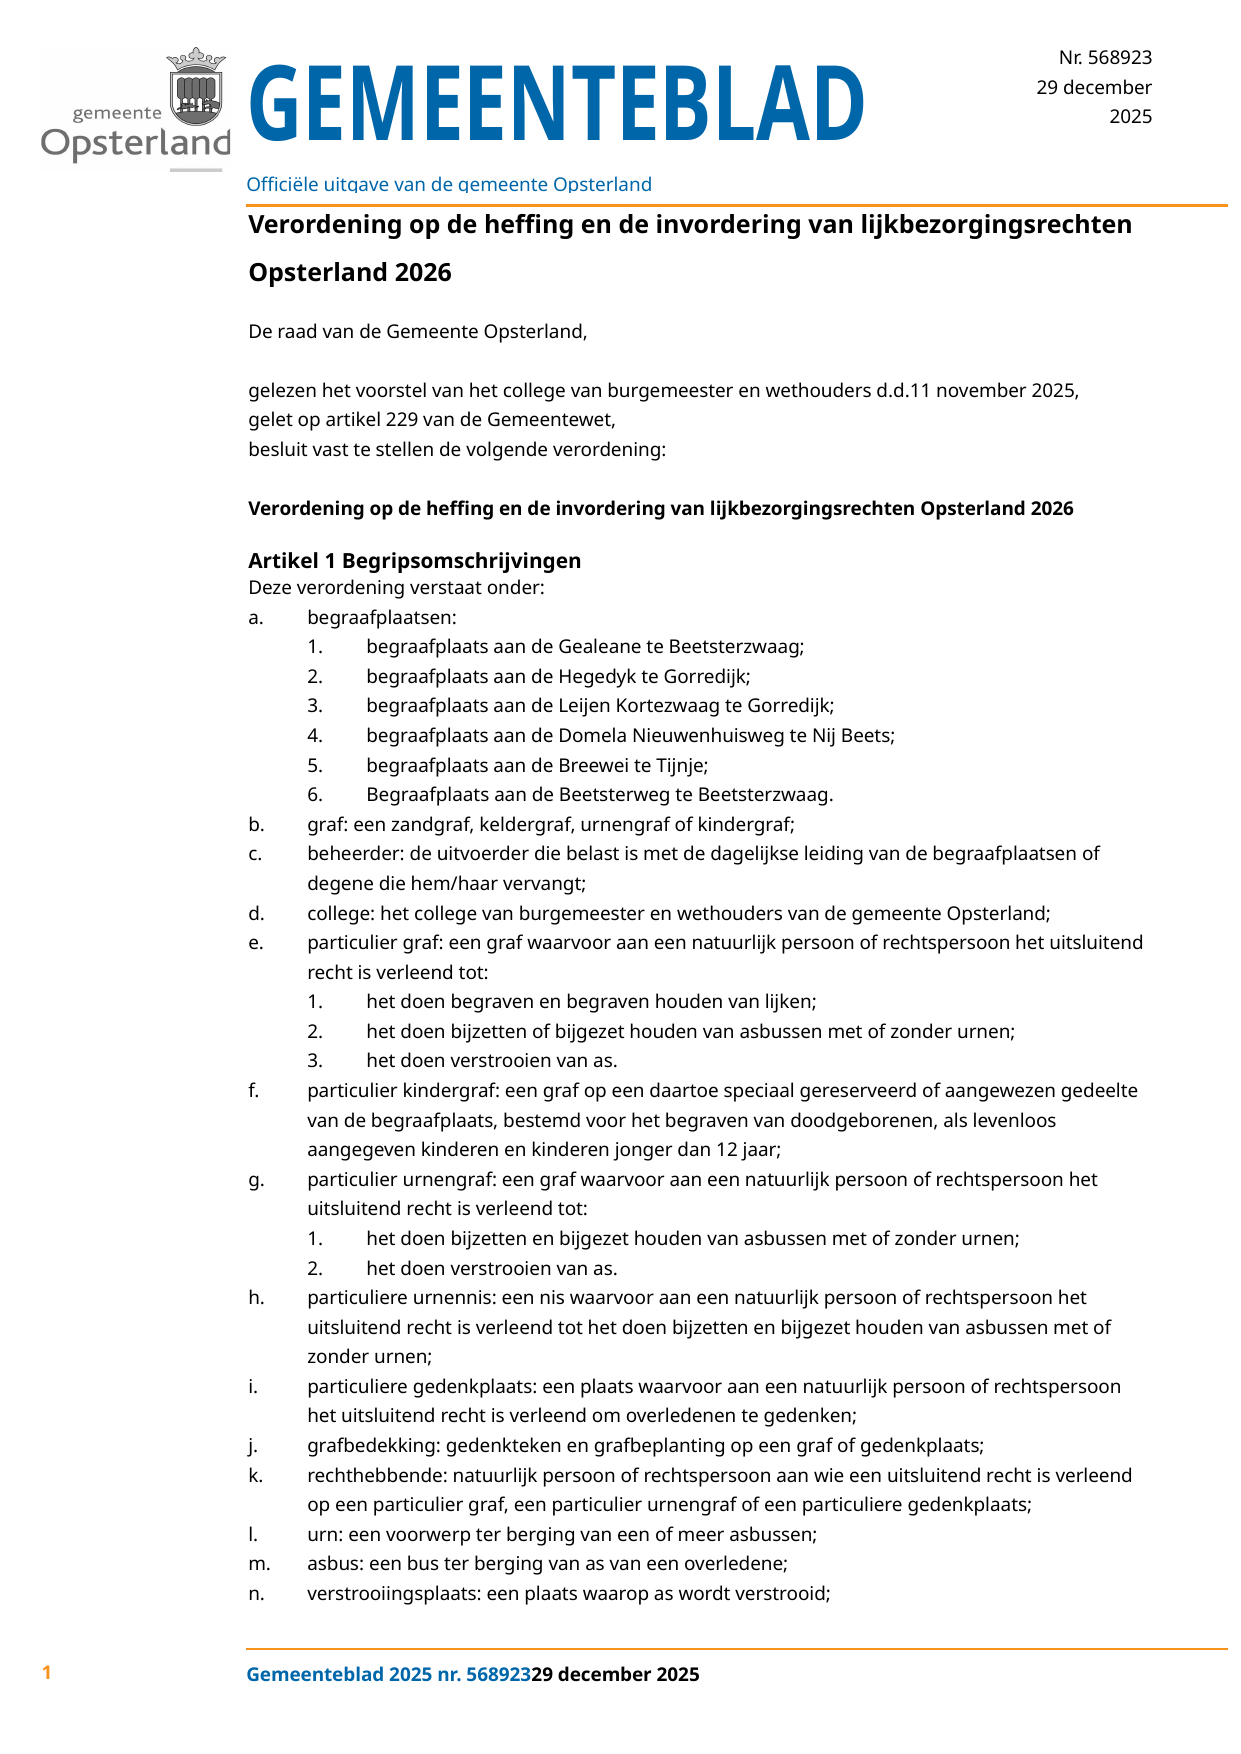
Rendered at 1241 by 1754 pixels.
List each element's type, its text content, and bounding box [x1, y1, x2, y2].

list begraafplaats aan de Breewei te Tijnje; [307, 752, 1152, 777]
list het doen begraven en begraven houden van lijken; [307, 988, 1152, 1014]
list particulier kindergraf: een graf op een daartoe speciaal gereserveerd of aangewezen gedeelte van de begraafplaats, bestemd voor het begraven van doodgeborenen, als levenloos aangegeven kinderen en kinderen jonger dan 12 jaar; [248, 1077, 1152, 1162]
list urn: een voorwerp ter berging van een of meer asbussen; [248, 1521, 1152, 1547]
list grafbedekking: gedenkteken en grafbeplanting op een graf of gedenkplaats; [248, 1432, 1152, 1458]
list begraafplaats aan de Gealeane te Beetsterzwaag; [307, 633, 1152, 659]
list particulier urnengraf: een graf waarvoor aan een natuurlijk persoon of rechtspersoon het uitsluitend recht is verleend tot: [248, 1166, 1152, 1221]
list het doen bijzetten en bijgezet houden van asbussen met of zonder urnen; [307, 1225, 1152, 1251]
list begraafplaatsen: [248, 604, 1152, 629]
text Verordening op de heffing en de invordering van lijkbezorgingsrechten Opsterland 2026 [248, 207, 1152, 288]
list college: het college van burgemeester en wethouders van de gemeente Opsterland; [248, 900, 1152, 925]
list asbus: een bus ter berging van as van een overledene; [248, 1551, 1152, 1576]
text gelet op artikel 229 van de Gemeentewet, [248, 407, 1152, 432]
list begraafplaats aan de Domela Nieuwenhuisweg te Nij Beets; [307, 722, 1152, 748]
list rechthebbende: natuurlijk persoon of rechtspersoon aan wie een uitsluitend recht is verleend op een particulier graf, een particulier urnengraf of een particuliere gedenkplaats; [248, 1462, 1152, 1517]
picture [41, 47, 231, 172]
text besluit vast te stellen de volgende verordening: [248, 436, 1152, 462]
text Verordening op de heffing en de invordering van lijkbezorgingsrechten Opsterland 2026 [248, 495, 1152, 521]
list het doen verstrooien van as. [307, 1255, 1152, 1280]
list beheerder: de uitvoerder die belast is met de dagelijkse leiding van de begraafplaatsen of degene die hem/haar vervangt; [248, 841, 1152, 896]
text Artikel 1 Begripsomschrijvingen [248, 546, 1152, 574]
text De raad van de Gemeente Opsterland, [248, 318, 1152, 344]
list het doen bijzetten of bijgezet houden van asbussen met of zonder urnen; [307, 1018, 1152, 1044]
list begraafplaats aan de Leijen Kortezwaag te Gorredijk; [307, 693, 1152, 718]
list graf: een zandgraf, keldergraf, urnengraf of kindergraf; [248, 811, 1152, 837]
list particuliere urnennis: een nis waarvoor aan een natuurlijk persoon of rechtspersoon het uitsluitend recht is verleend tot het doen bijzetten en bijgezet houden van asbussen met of zonder urnen; [248, 1284, 1152, 1369]
text Deze verordening verstaat onder: [248, 574, 1152, 600]
list het doen verstrooien van as. [307, 1048, 1152, 1073]
list verstrooiingsplaats: een plaats waarop as wordt verstrooid; [248, 1580, 1152, 1606]
list particuliere gedenkplaats: een plaats waarvoor aan een natuurlijk persoon of rechtspersoon het uitsluitend recht is verleend om overledenen te gedenken; [248, 1373, 1152, 1428]
list Begraafplaats aan de Beetsterweg te Beetsterzwaag. [307, 781, 1152, 807]
list particulier graf: een graf waarvoor aan een natuurlijk persoon of rechtspersoon het uitsluitend recht is verleend tot: [248, 929, 1152, 984]
list begraafplaats aan de Hegedyk te Gorredijk; [307, 663, 1152, 689]
text gelezen het voorstel van het college van burgemeester en wethouders d.d.11 november 2025, [248, 377, 1152, 403]
